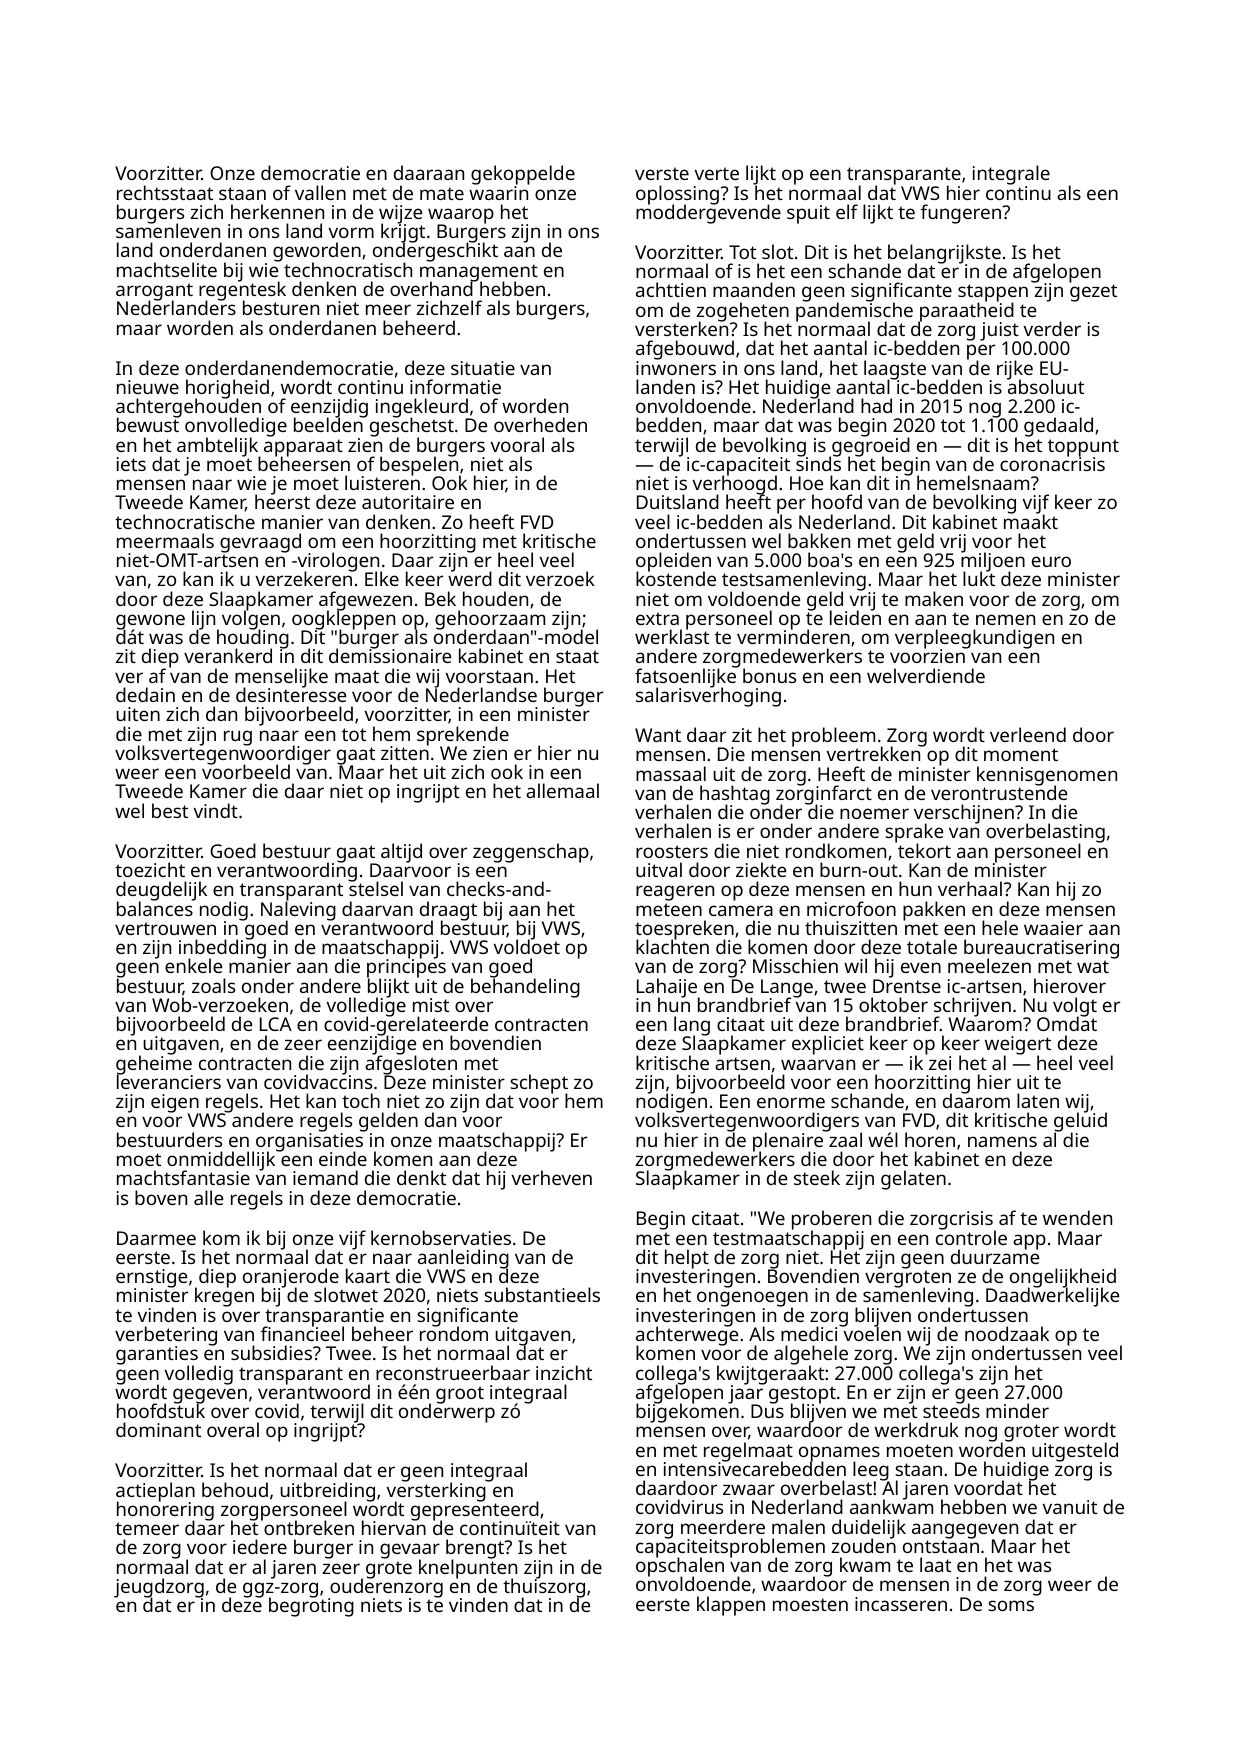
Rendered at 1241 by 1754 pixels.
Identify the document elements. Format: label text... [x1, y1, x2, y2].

text Voorzitter. Goed bestuur gaat altijd over zeggenschap, toezicht en verantwoording. Daarvoor is een deugdelijk en transparant stelsel van checks-and-balances nodig. Naleving daarvan draagt bij aan het vertrouwen in goed en verantwoord bestuur, bij VWS, en zijn inbedding in de maatschappij. VWS voldoet op geen enkele manier aan die principes van goed bestuur, zoals onder andere blijkt uit de behandeling van Wob-verzoeken, de volledige mist over bijvoorbeeld de LCA en covid-gerelateerde contracten en uitgaven, en de zeer eenzijdige en bovendien geheime contracten die zijn afgesloten met leveranciers van covidvaccins. Deze minister schept zo zijn eigen regels. Het kan toch niet zo zijn dat voor hem en voor VWS andere regels gelden dan voor bestuurders en organisaties in onze maatschappij? Er moet onmiddellijk een einde komen aan deze machtsfantasie van iemand die denkt dat hij verheven is boven alle regels in deze democratie. [115, 843, 605, 1209]
text Daarmee kom ik bij onze vijf kernobservaties. De eerste. Is het normaal dat er naar aanleiding van de ernstige, diep oranjerode kaart die VWS en deze minister kregen bij de slotwet 2020, niets substantieels te vinden is over transparantie en significante verbetering van financieel beheer rondom uitgaven, garanties en subsidies? Twee. Is het normaal dat er geen volledig transparant en reconstrueerbaar inzicht wordt gegeven, verantwoord in één groot integraal hoofdstuk over covid, terwijl dit onderwerp zó dominant overal op ingrijpt? [115, 1229, 605, 1442]
text Want daar zit het probleem. Zorg wordt verleend door mensen. Die mensen vertrekken op dit moment massaal uit de zorg. Heeft de minister kennisgenomen van de hashtag zorginfarct en de verontrustende verhalen die onder die noemer verschijnen? In die verhalen is er onder andere sprake van overbelasting, roosters die niet rondkomen, tekort aan personeel en uitval door ziekte en burn-out. Kan de minister reageren op deze mensen en hun verhaal? Kan hij zo meteen camera en microfoon pakken en deze mensen toespreken, die nu thuiszitten met een hele waaier aan klachten die komen door deze totale bureaucratisering van de zorg? Misschien wil hij even meelezen met wat Lahaije en De Lange, twee Drentse ic-artsen, hierover in hun brandbrief van 15 oktober schrijven. Nu volgt er een lang citaat uit deze brandbrief. Waarom? Omdat deze Slaapkamer expliciet keer op keer weigert deze kritische artsen, waarvan er — ik zei het al — heel veel zijn, bijvoorbeeld voor een hoorzitting hier uit te nodigen. Een enorme schande, en daarom laten wij, volksvertegenwoordigers van FVD, dit kritische geluid nu hier in de plenaire zaal wél horen, namens al die zorgmedewerkers die door het kabinet en deze Slaapkamer in de steek zijn gelaten. [635, 727, 1125, 1189]
text verste verte lijkt op een transparante, integrale oplossing? Is het normaal dat VWS hier continu als een moddergevende spuit elf lijkt te fungeren? [635, 165, 1125, 223]
text In deze onderdanendemocratie, deze situatie van nieuwe horigheid, wordt continu informatie achtergehouden of eenzijdig ingekleurd, of worden bewust onvolledige beelden geschetst. De overheden en het ambtelijk apparaat zien de burgers vooral als iets dat je moet beheersen of bespelen, niet als mensen naar wie je moet luisteren. Ook hier, in de Tweede Kamer, heerst deze autoritaire en technocratische manier van denken. Zo heeft FVD meermaals gevraagd om een hoorzitting met kritische niet-OMT-artsen en -virologen. Daar zijn er heel veel van, zo kan ik u verzekeren. Elke keer werd dit verzoek door deze Slaapkamer afgewezen. Bek houden, de gewone lijn volgen, oogkleppen op, gehoorzaam zijn; dát was de houding. Dit "burger als onderdaan"-model zit diep verankerd in dit demissionaire kabinet en staat ver af van de menselijke maat die wij voorstaan. Het dedain en de desinteresse voor de Nederlandse burger uiten zich dan bijvoorbeeld, voorzitter, in een minister die met zijn rug naar een tot hem sprekende volksvertegenwoordiger gaat zitten. We zien er hier nu weer een voorbeeld van. Maar het uit zich ook in een Tweede Kamer die daar niet op ingrijpt en het allemaal wel best vindt. [115, 359, 605, 822]
text Begin citaat. "We proberen die zorgcrisis af te wenden met een testmaatschappij en een controle app. Maar dit helpt de zorg niet. Het zijn geen duurzame investeringen. Bovendien vergroten ze de ongelijkheid en het ongenoegen in de samenleving. Daadwerkelijke investeringen in de zorg blijven ondertussen achterwege. Als medici voelen wij de noodzaak op te komen voor de algehele zorg. We zijn ondertussen veel collega's kwijtgeraakt: 27.000 collega's zijn het afgelopen jaar gestopt. En er zijn er geen 27.000 bijgekomen. Dus blijven we met steeds minder mensen over, waardoor de werkdruk nog groter wordt en met regelmaat opnames moeten worden uitgesteld en intensivecarebedden leeg staan. De huidige zorg is daardoor zwaar overbelast! Al jaren voordat het covidvirus in Nederland aankwam hebben we vanuit de zorg meerdere malen duidelijk aangegeven dat er capaciteitsproblemen zouden ontstaan. Maar het opschalen van de zorg kwam te laat en het was onvoldoende, waardoor de mensen in de zorg weer de eerste klappen moesten incasseren. De soms [635, 1210, 1125, 1615]
text Voorzitter. Onze democratie en daaraan gekoppelde rechtsstaat staan of vallen met de mate waarin onze burgers zich herkennen in de wijze waarop het samenleven in ons land vorm krijgt. Burgers zijn in ons land onderdanen geworden, ondergeschikt aan de machtselite bij wie technocratisch management en arrogant regentesk denken de overhand hebben. Nederlanders besturen niet meer zichzelf als burgers, maar worden als onderdanen beheerd. [115, 165, 605, 339]
text Voorzitter. Is het normaal dat er geen integraal actieplan behoud, uitbreiding, versterking en honorering zorgpersoneel wordt gepresenteerd, temeer daar het ontbreken hiervan de continuïteit van de zorg voor iedere burger in gevaar brengt? Is het normaal dat er al jaren zeer grote knelpunten zijn in de jeugdzorg, de ggz-zorg, ouderenzorg en de thuiszorg, en dat er in deze begroting niets is te vinden dat in de [115, 1462, 605, 1616]
text Voorzitter. Tot slot. Dit is het belangrijkste. Is het normaal of is het een schande dat er in de afgelopen achttien maanden geen significante stappen zijn gezet om de zogeheten pandemische paraatheid te versterken? Is het normaal dat de zorg juist verder is afgebouwd, dat het aantal ic-bedden per 100.000 inwoners in ons land, het laagste van de rijke EU-landen is? Het huidige aantal ic-bedden is absoluut onvoldoende. Nederland had in 2015 nog 2.200 ic-bedden, maar dat was begin 2020 tot 1.100 gedaald, terwijl de bevolking is gegroeid en — dit is het toppunt — de ic-capaciteit sinds het begin van de coronacrisis niet is verhoogd. Hoe kan dit in hemelsnaam? Duitsland heeft per hoofd van de bevolking vijf keer zo veel ic-bedden als Nederland. Dit kabinet maakt ondertussen wel bakken met geld vrij voor het opleiden van 5.000 boa's en een 925 miljoen euro kostende testsamenleving. Maar het lukt deze minister niet om voldoende geld vrij te maken voor de zorg, om extra personeel op te leiden en aan te nemen en zo de werklast te verminderen, om verpleegkundigen en andere zorgmedewerkers te voorzien van een fatsoenlijke bonus en een welverdiende salarisverhoging. [635, 244, 1125, 706]
